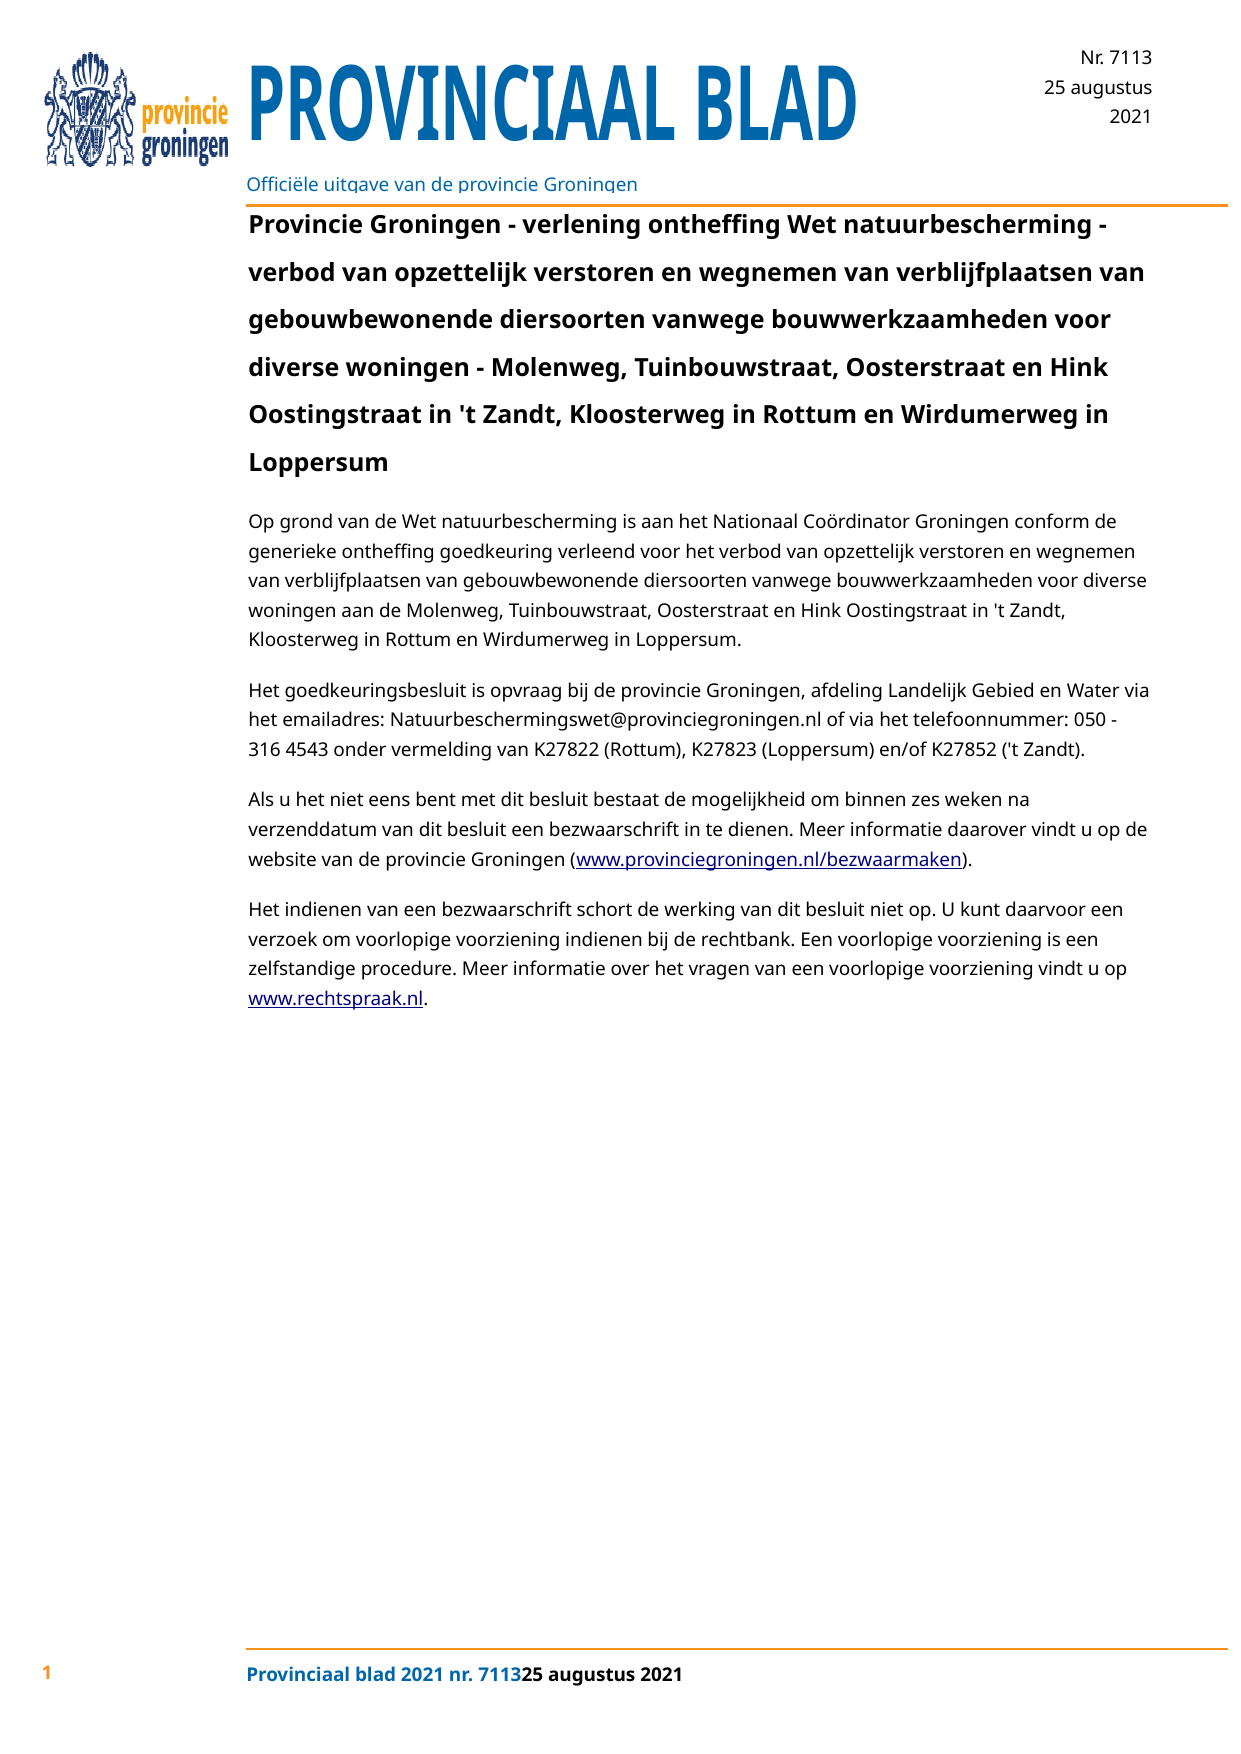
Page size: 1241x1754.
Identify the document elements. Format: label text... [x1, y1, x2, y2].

text Het goedkeuringsbesluit is opvraag bij de provincie Groningen, afdeling Landelijk Gebied en Water via het emailadres: Natuurbeschermingswet@provinciegroningen.nl of via het telefoonnummer: 050 - 316 4543 onder vermelding van K27822 (Rottum), K27823 (Loppersum) en/of K27852 ('t Zandt). [248, 677, 1152, 762]
text Als u het niet eens bent met dit besluit bestaat de mogelijkheid om binnen zes weken na verzenddatum van dit besluit een bezwaarschrift in te dienen. Meer informatie daarover vindt u op de website van de provincie Groningen (www.provinciegroningen.nl/bezwaarmaken). [248, 787, 1152, 872]
text Provincie Groningen - verlening ontheffing Wet natuurbescherming - verbod van opzettelijk verstoren en wegnemen van verblijfplaatsen van gebouwbewonende diersoorten vanwege bouwwerkzaamheden voor diverse woningen - Molenweg, Tuinbouwstraat, Oosterstraat en Hink Oostingstraat in 't Zandt, Kloosterweg in Rottum en Wirdumerweg in Loppersum [248, 207, 1152, 479]
text Het indienen van een bezwaarschrift schort de werking van dit besluit niet op. U kunt daarvoor een verzoek om voorlopige voorziening indienen bij de rechtbank. Een voorlopige voorziening is een zelfstandige procedure. Meer informatie over het vragen van een voorlopige voorziening vindt u op www.rechtspraak.nl. [248, 896, 1152, 1011]
picture [41, 47, 231, 172]
text Op grond van de Wet natuurbescherming is aan het Nationaal Coördinator Groningen conform de generieke ontheffing goedkeuring verleend voor het verbod van opzettelijk verstoren en wegnemen van verblijfplaatsen van gebouwbewonende diersoorten vanwege bouwwerkzaamheden voor diverse woningen aan de Molenweg, Tuinbouwstraat, Oosterstraat en Hink Oostingstraat in 't Zandt, Kloosterweg in Rottum en Wirdumerweg in Loppersum. [248, 508, 1152, 652]
